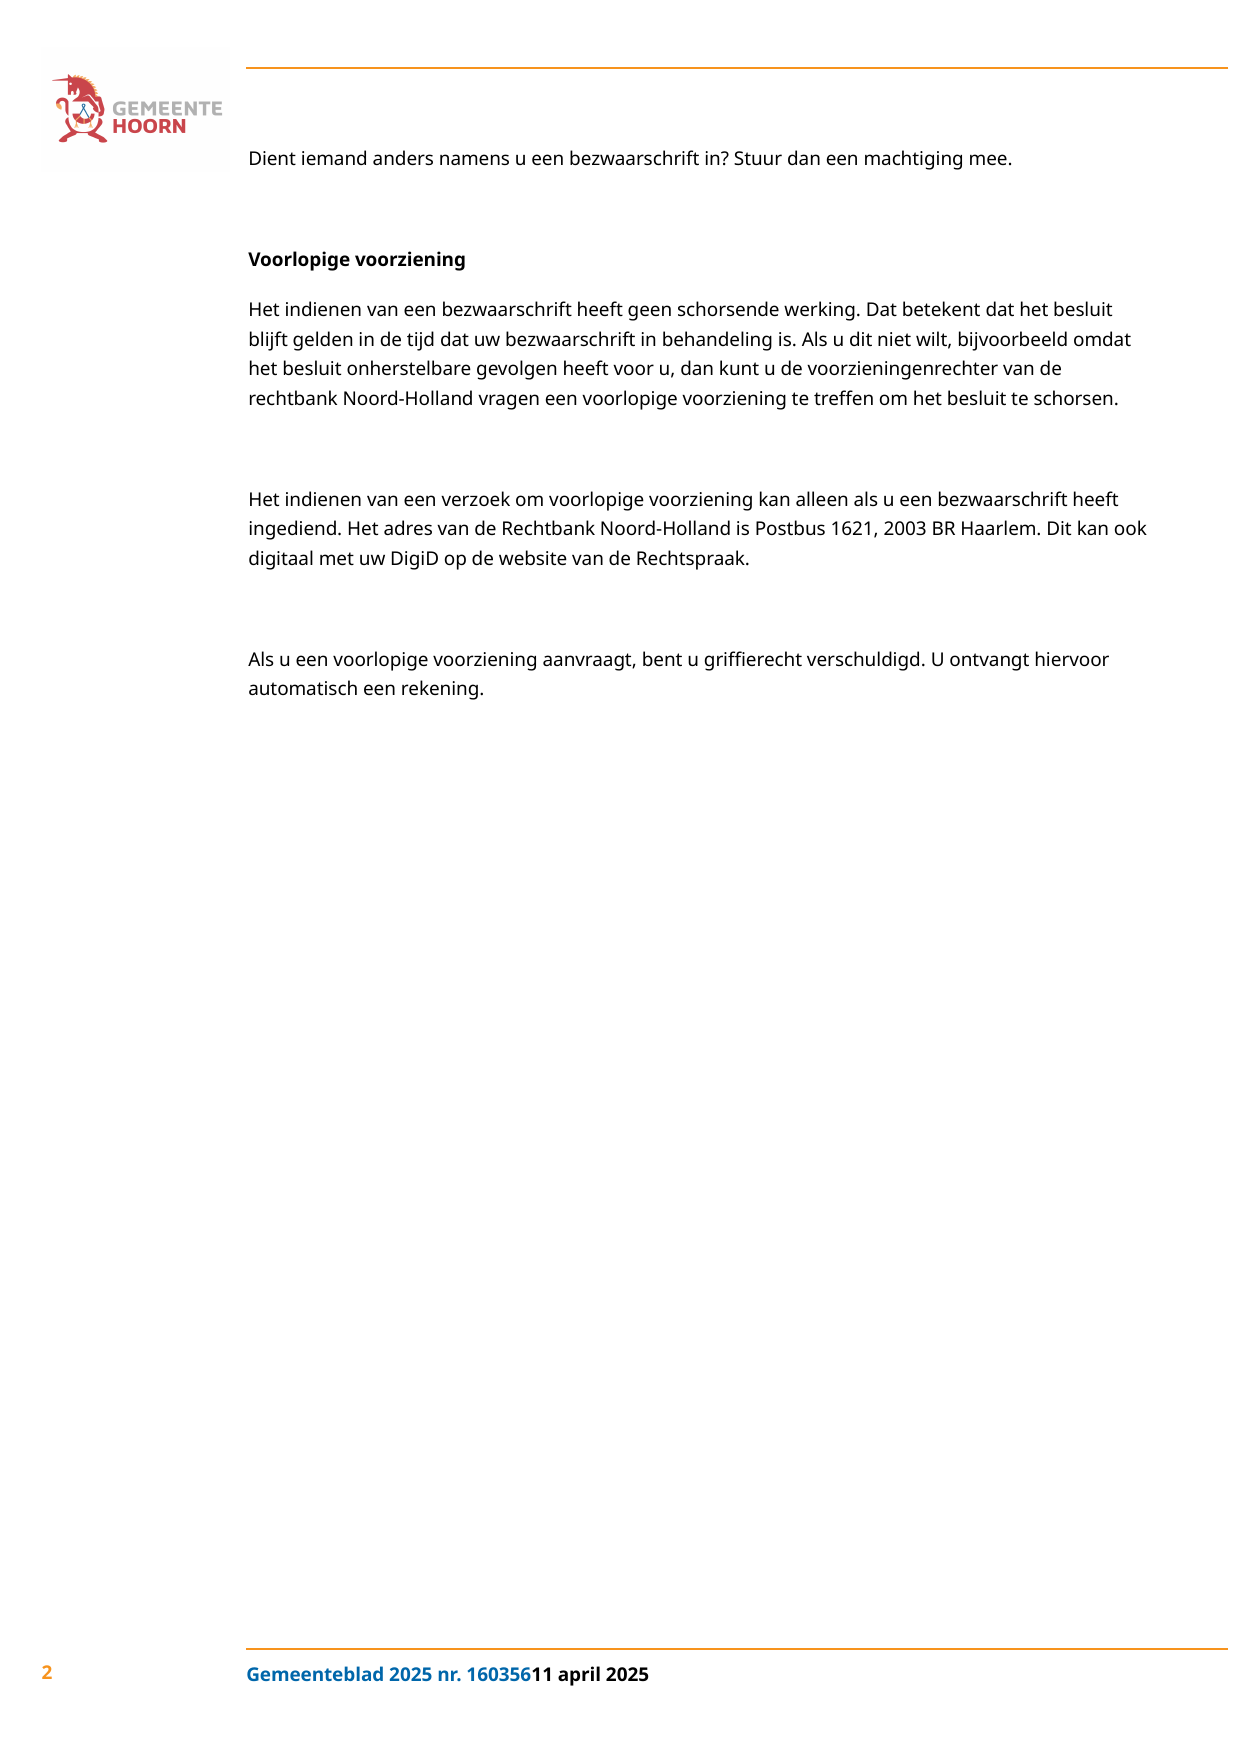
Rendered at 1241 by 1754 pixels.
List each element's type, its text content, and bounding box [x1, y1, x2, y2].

text Het indienen van een bezwaarschrift heeft geen schorsende werking. Dat betekent dat het besluit blijft gelden in de tijd dat uw bezwaarschrift in behandeling is. Als u dit niet wilt, bijvoorbeeld omdat het besluit onherstelbare gevolgen heeft voor u, dan kunt u de voorzieningenrechter van de rechtbank Noord-Holland vragen een voorlopige voorziening te treffen om het besluit te schorsen. [248, 296, 1152, 411]
text Als u een voorlopige voorziening aanvraagt, bent u griffierecht verschuldigd. U ontvangt hiervoor automatisch een rekening. [248, 646, 1152, 701]
text Het indienen van een verzoek om voorlopige voorziening kan alleen als u een bezwaarschrift heeft ingediend. Het adres van de Rechtbank Noord-Holland is Postbus 1621, 2003 BR Haarlem. Dit kan ook digitaal met uw DigiD op de website van de Rechtspraak. [248, 486, 1152, 571]
text Dient iemand anders namens u een bezwaarschrift in? Stuur dan een machtiging mee. [248, 145, 1152, 171]
text Voorlopige voorziening [248, 246, 1152, 272]
picture [41, 47, 231, 172]
